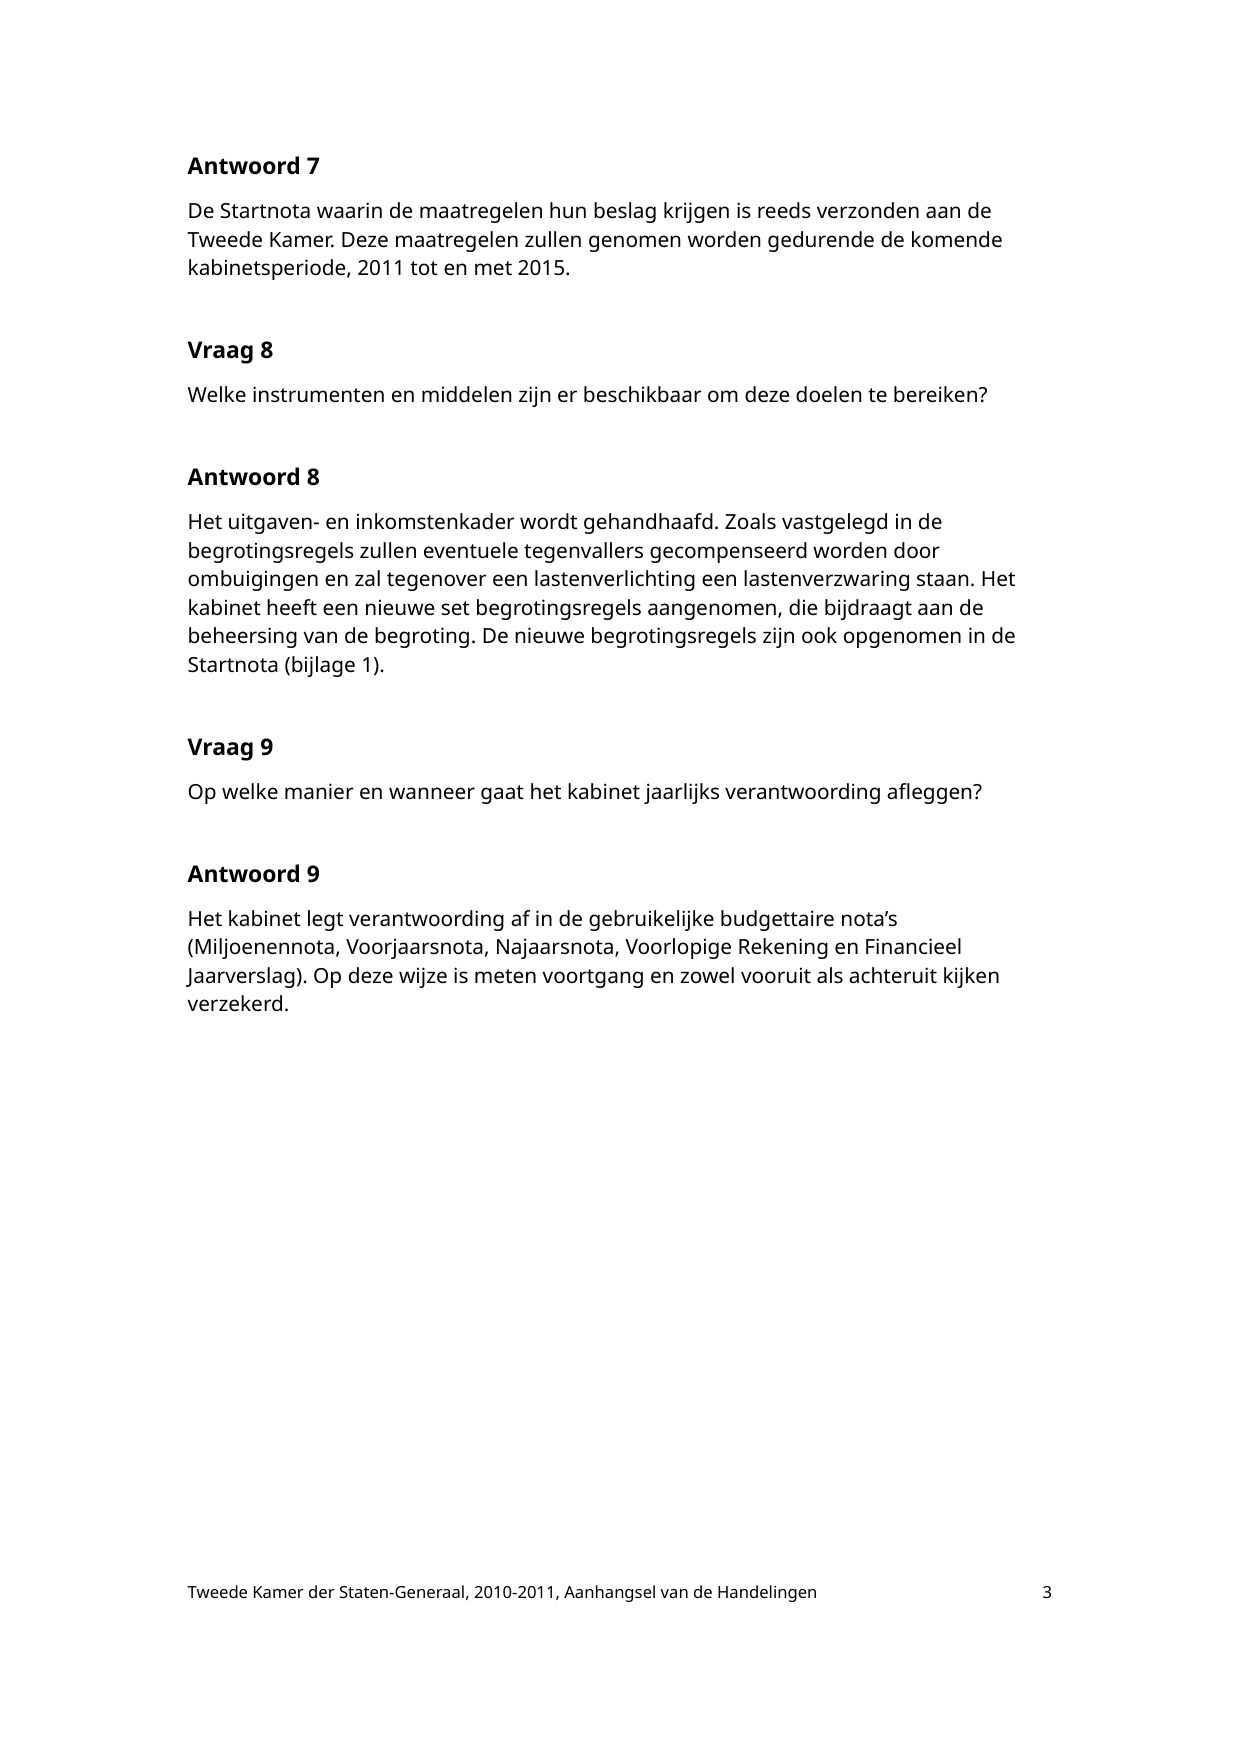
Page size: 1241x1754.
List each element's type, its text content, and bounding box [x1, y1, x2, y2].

subtitle Antwoord 8 [187, 461, 1053, 492]
text De Startnota waarin de maatregelen hun beslag krijgen is reeds verzonden aan de Tweede Kamer. Deze maatregelen zullen genomen worden gedurende de komende kabinetsperiode, 2011 tot en met 2015. [187, 196, 1053, 282]
text Het kabinet legt verantwoording af in de gebruikelijke budgettaire nota’s (Miljoenennota, Voorjaarsnota, Najaarsnota, Voorlopige Rekening en Financieel Jaarverslag). Op deze wijze is meten voortgang en zowel vooruit als achteruit kijken verzekerd. [187, 904, 1053, 1018]
text Het uitgaven- en inkomstenkader wordt gehandhaafd. Zoals vastgelegd in de begrotingsregels zullen eventuele tegenvallers gecompenseerd worden door ombuigingen en zal tegenover een lastenverlichting een lastenverzwaring staan. Het kabinet heeft een nieuwe set begrotingsregels aangenomen, die bijdraagt aan de beheersing van de begroting. De nieuwe begrotingsregels zijn ook opgenomen in de Startnota (bijlage 1). [187, 507, 1053, 678]
subtitle Antwoord 7 [187, 150, 1053, 181]
subtitle Vraag 9 [187, 731, 1053, 762]
text Op welke manier en wanneer gaat het kabinet jaarlijks verantwoording afleggen? [187, 777, 1053, 805]
subtitle Antwoord 9 [187, 858, 1053, 889]
subtitle Vraag 8 [187, 334, 1053, 365]
text Welke instrumenten en middelen zijn er beschikbaar om deze doelen te bereiken? [187, 380, 1053, 409]
